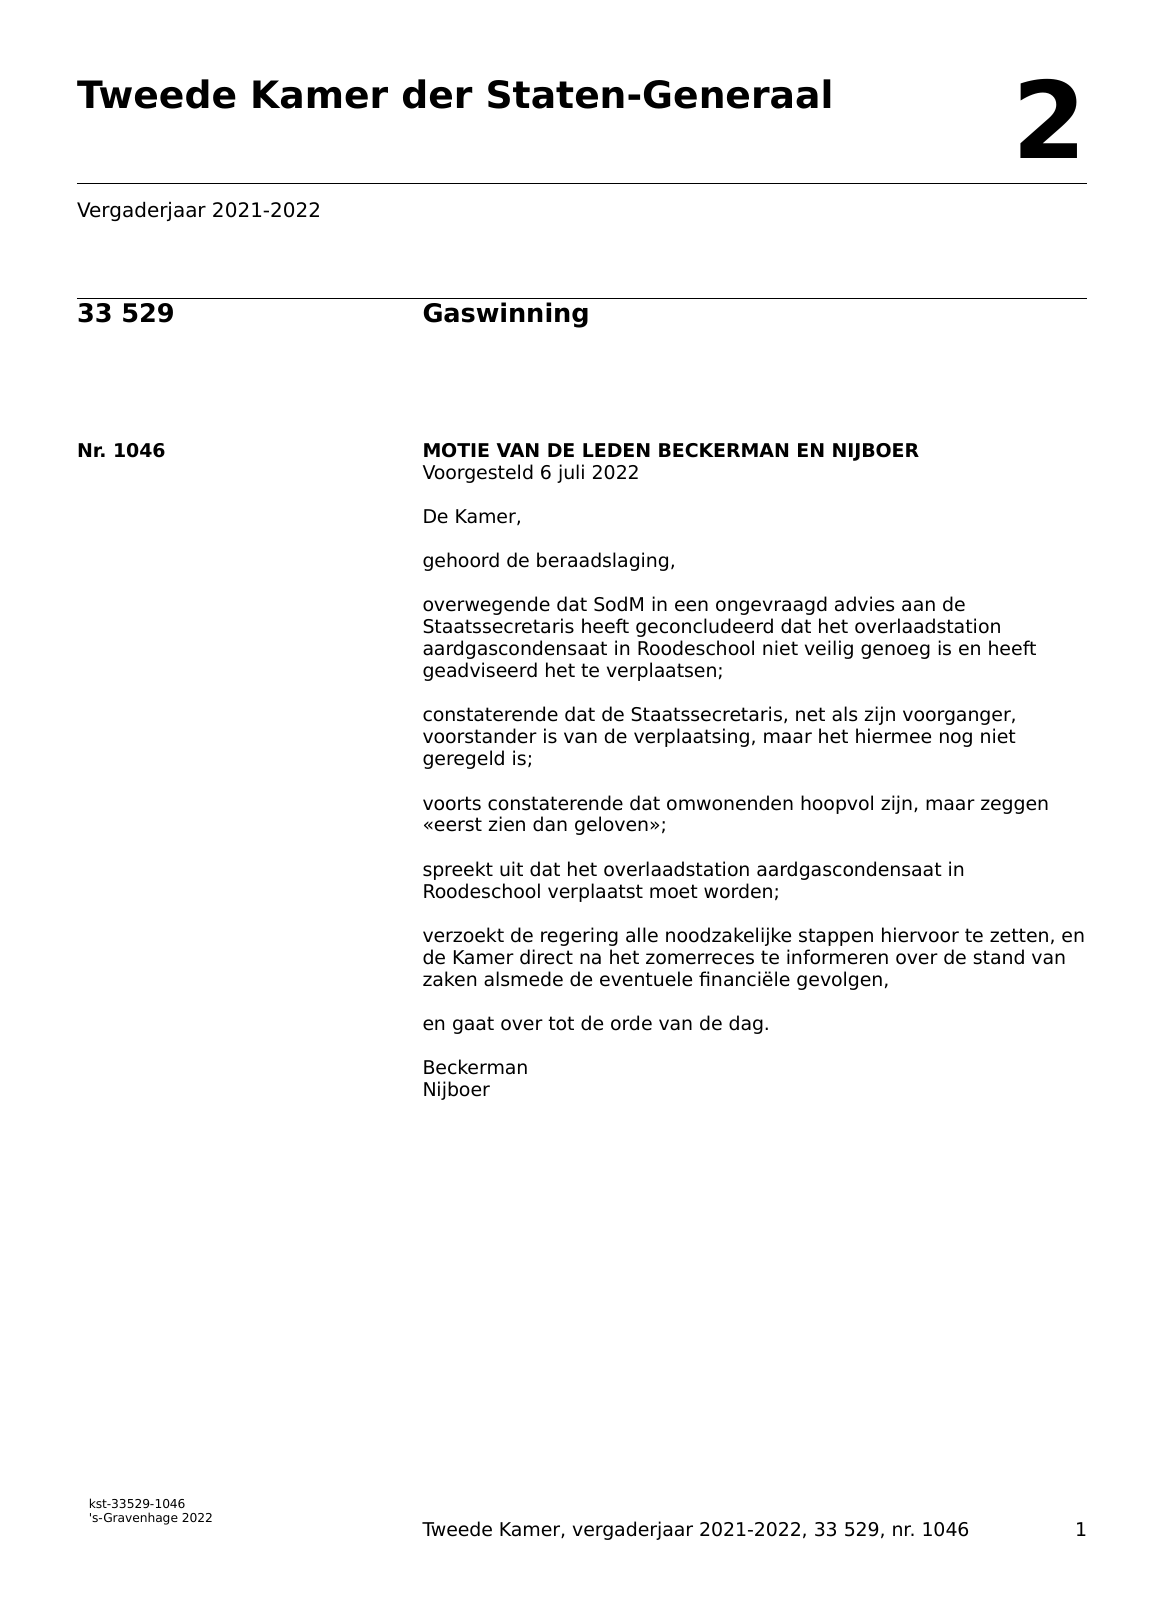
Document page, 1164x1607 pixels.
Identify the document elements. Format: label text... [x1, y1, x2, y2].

table_header Tweede Kamer der Staten-Generaal [77, 59, 886, 183]
text overwegende dat SodM in een ongevraagd advies aan de Staatssecretaris heeft geconcludeerd dat het overlaadstation aardgascondensaat in Roodeschool niet veilig genoeg is en heeft geadviseerd het te verplaatsen; [422, 594, 1087, 682]
text Nijboer [422, 1079, 1087, 1101]
text Beckerman [422, 1057, 1087, 1079]
text De Kamer, [422, 506, 1087, 528]
text spreekt uit dat het overlaadstation aardgascondensaat in Roodeschool verplaatst moet worden; [422, 858, 1087, 902]
text gehoord de beraadslaging, [422, 550, 1087, 572]
text Voorgesteld 6 juli 2022 [422, 462, 1087, 484]
text kst-33529-1046 [88, 1497, 323, 1511]
text verzoekt de regering alle noodzakelijke stappen hiervoor te zetten, en de Kamer direct na het zomerreces te informeren over de stand van zaken alsmede de eventuele financiële gevolgen, [422, 925, 1087, 991]
text en gaat over tot de orde van de dag. [422, 1013, 1087, 1035]
text 's-Gravenhage 2022 [88, 1511, 323, 1525]
table_cell Vergaderjaar 2021-2022 [77, 184, 1087, 298]
text constaterende dat de Staatssecretaris, net als zijn voorganger, voorstander is van de verplaatsing, maar het hiermee nog niet geregeld is; [422, 704, 1087, 770]
subtitle Nr. 1046 MOTIE VAN DE LEDEN BECKERMAN EN NIJBOER [77, 440, 1087, 462]
table_header 2 [886, 59, 1087, 183]
subtitle 33 529 Gaswinning [77, 299, 1087, 329]
text voorts constaterende dat omwonenden hoopvol zijn, maar zeggen «eerst zien dan geloven»; [422, 792, 1087, 836]
